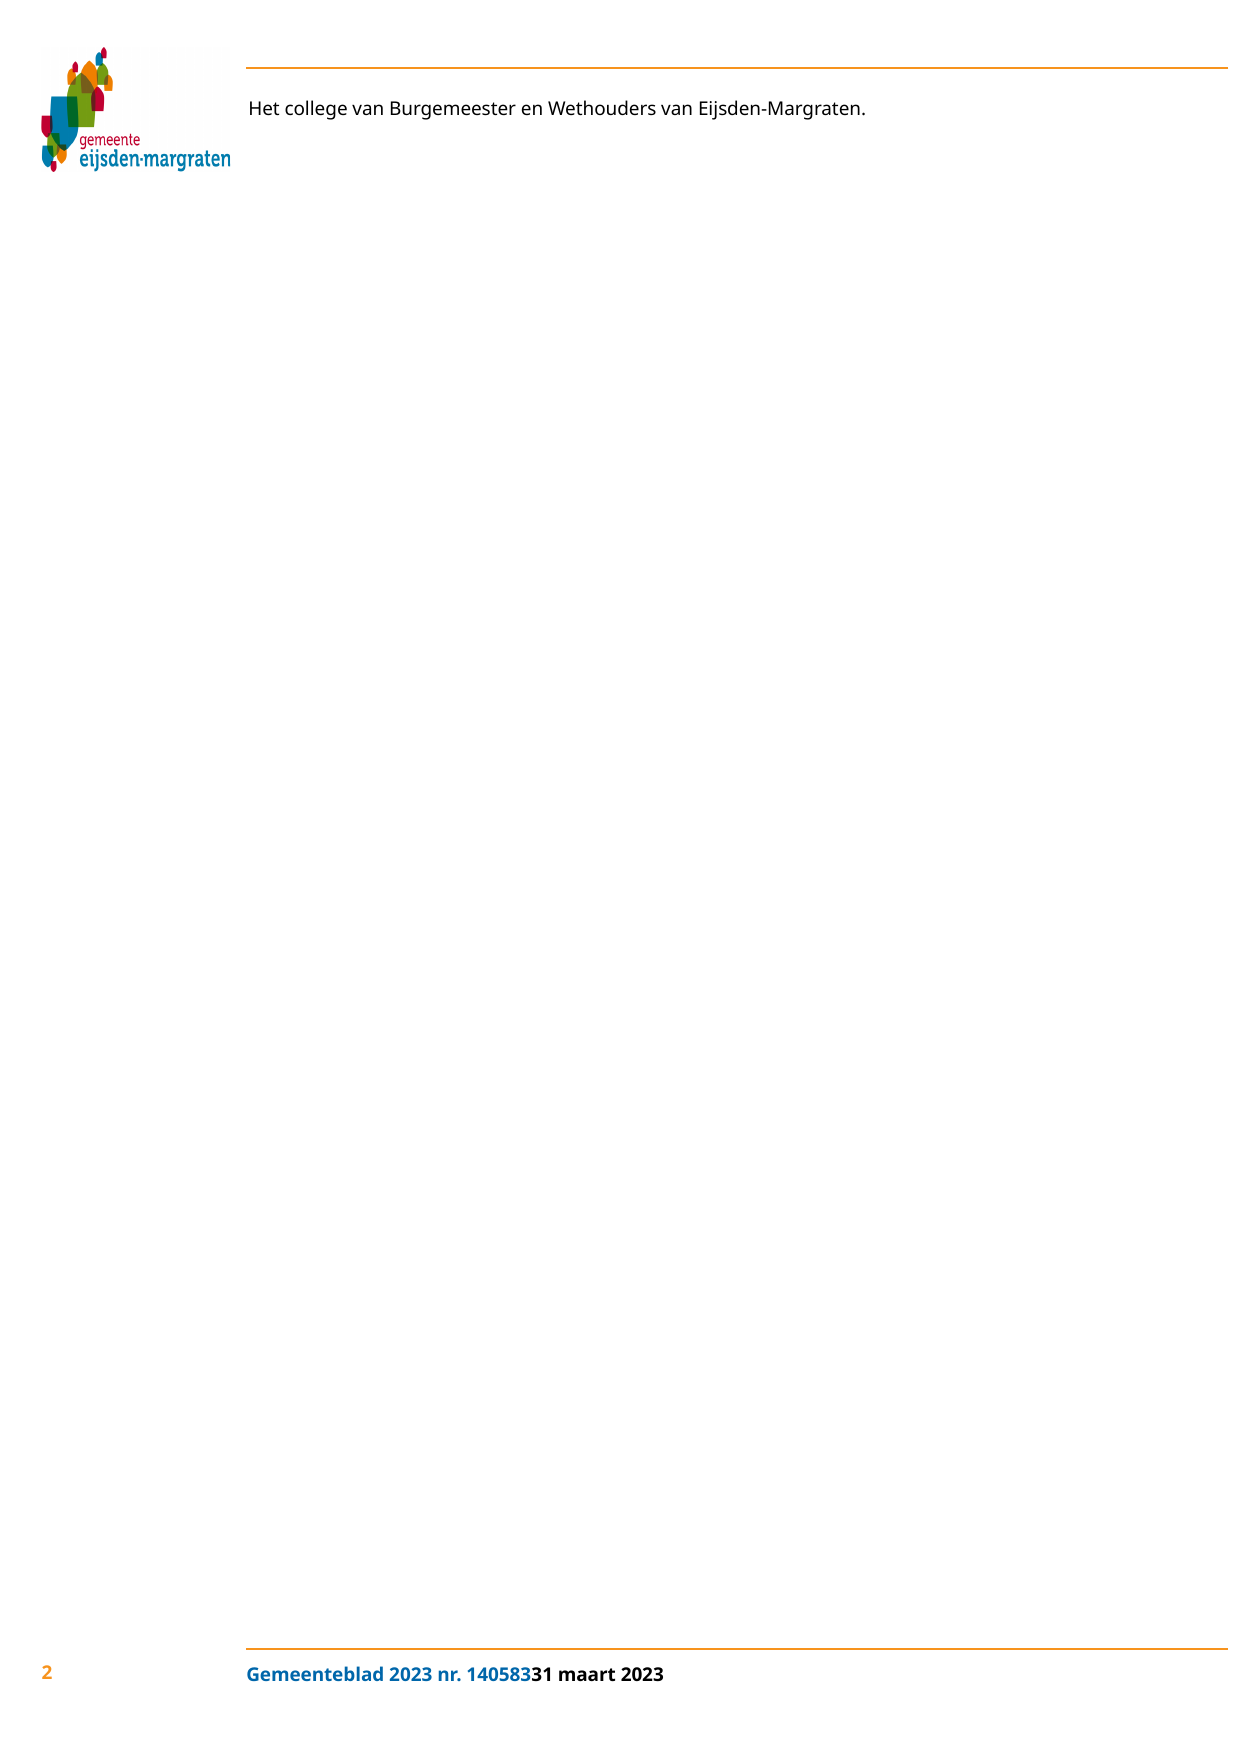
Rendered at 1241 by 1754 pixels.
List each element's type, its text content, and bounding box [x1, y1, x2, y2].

picture [41, 47, 231, 172]
text Het college van Burgemeester en Wethouders van Eijsden-Margraten. [248, 95, 1152, 121]
